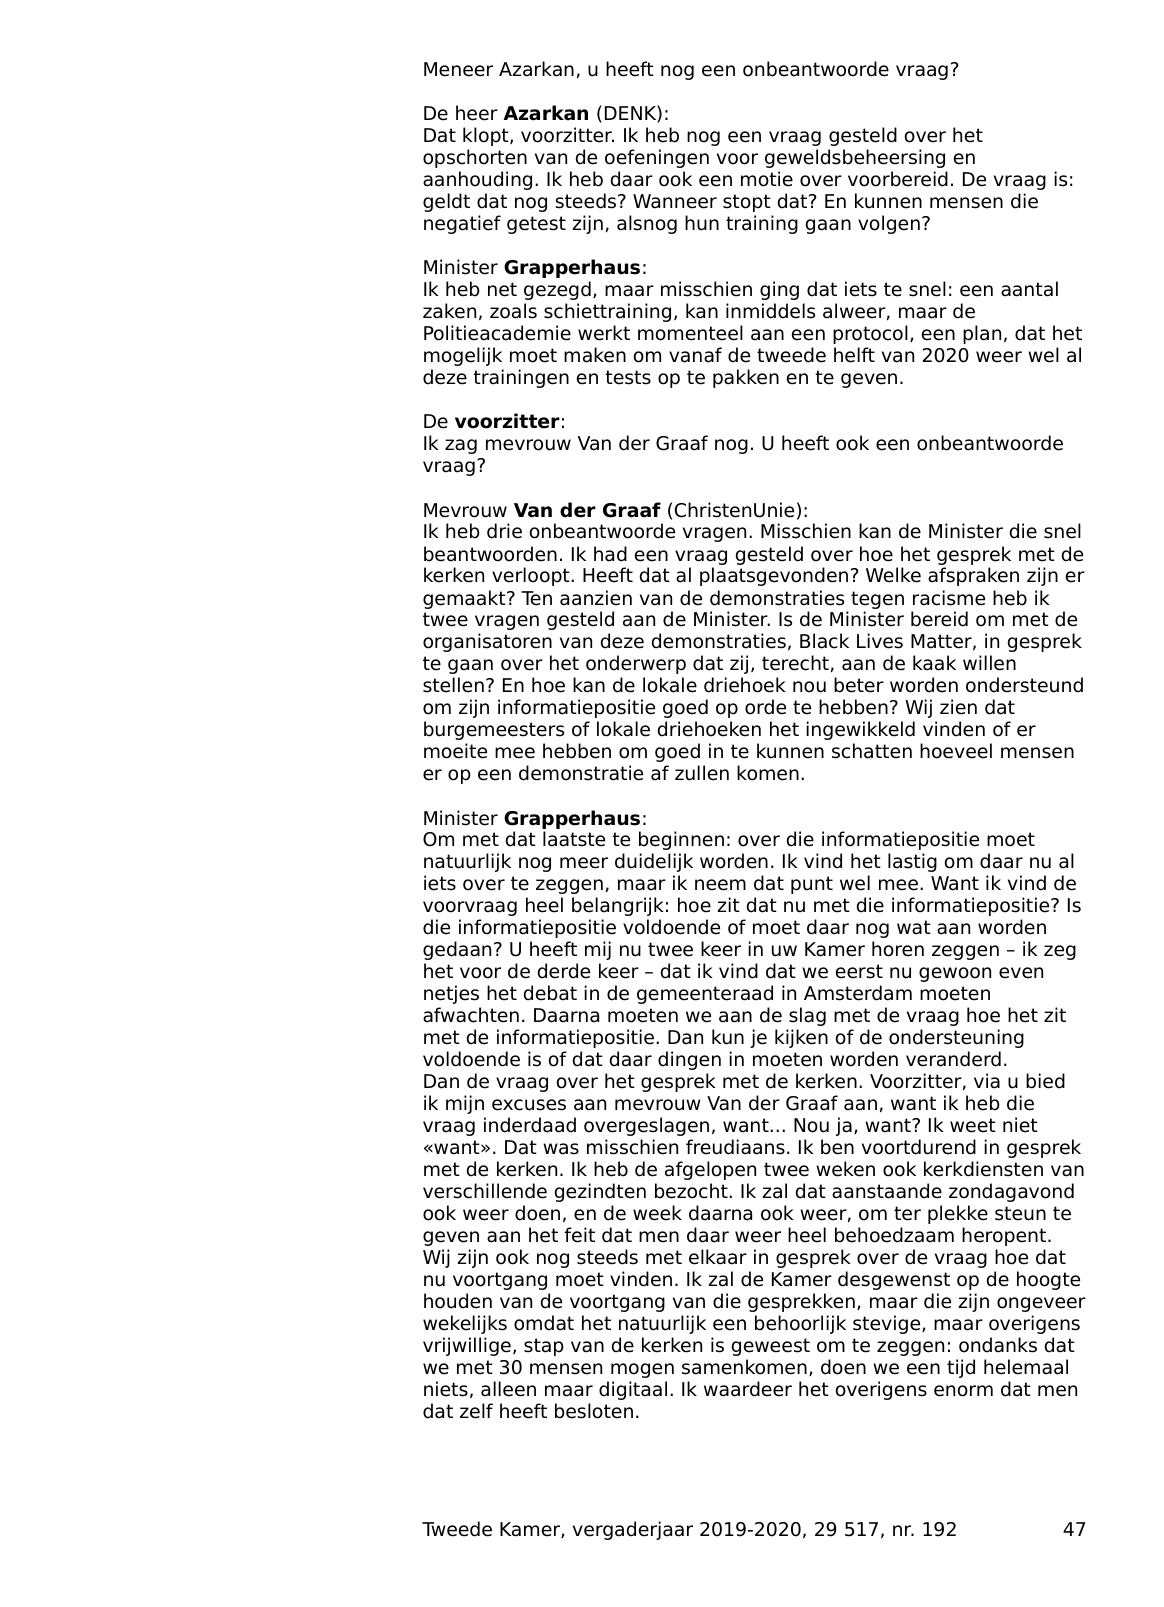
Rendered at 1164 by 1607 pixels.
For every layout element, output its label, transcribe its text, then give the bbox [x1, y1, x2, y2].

text Dat klopt, voorzitter. Ik heb nog een vraag gesteld over het opschorten van de oefeningen voor geweldsbeheersing en aanhouding. Ik heb daar ook een motie over voorbereid. De vraag is: geldt dat nog steeds? Wanneer stopt dat? En kunnen mensen die negatief getest zijn, alsnog hun training gaan volgen? [422, 125, 1087, 235]
text Ik heb net gezegd, maar misschien ging dat iets te snel: een aantal zaken, zoals schiettraining, kan inmiddels alweer, maar de Politieacademie werkt momenteel aan een protocol, een plan, dat het mogelijk moet maken om vanaf de tweede helft van 2020 weer wel al deze trainingen en tests op te pakken en te geven. [422, 279, 1087, 389]
text Ik heb drie onbeantwoorde vragen. Misschien kan de Minister die snel beantwoorden. Ik had een vraag gesteld over hoe het gesprek met de kerken verloopt. Heeft dat al plaatsgevonden? Welke afspraken zijn er gemaakt? Ten aanzien van de demonstraties tegen racisme heb ik twee vragen gesteld aan de Minister. Is de Minister bereid om met de organisatoren van deze demonstraties, Black Lives Matter, in gesprek te gaan over het onderwerp dat zij, terecht, aan de kaak willen stellen? En hoe kan de lokale driehoek nou beter worden ondersteund om zijn informatiepositie goed op orde te hebben? Wij zien dat burgemeesters of lokale driehoeken het ingewikkeld vinden of er moeite mee hebben om goed in te kunnen schatten hoeveel mensen er op een demonstratie af zullen komen. [422, 521, 1087, 785]
text Ik zag mevrouw Van der Graaf nog. U heeft ook een onbeantwoorde vraag? [422, 433, 1087, 477]
text Minister Grapperhaus: [422, 257, 1087, 279]
text Om met dat laatste te beginnen: over die informatiepositie moet natuurlijk nog meer duidelijk worden. Ik vind het lastig om daar nu al iets over te zeggen, maar ik neem dat punt wel mee. Want ik vind de voorvraag heel belangrijk: hoe zit dat nu met die informatiepositie? Is die informatiepositie voldoende of moet daar nog wat aan worden gedaan? U heeft mij nu twee keer in uw Kamer horen zeggen – ik zeg het voor de derde keer – dat ik vind dat we eerst nu gewoon even netjes het debat in de gemeenteraad in Amsterdam moeten afwachten. Daarna moeten we aan de slag met de vraag hoe het zit met de informatiepositie. Dan kun je kijken of de ondersteuning voldoende is of dat daar dingen in moeten worden veranderd. [422, 829, 1087, 1071]
text Meneer Azarkan, u heeft nog een onbeantwoorde vraag? [422, 59, 1087, 81]
text Mevrouw Van der Graaf (ChristenUnie): [422, 499, 1087, 521]
text De heer Azarkan (DENK): [422, 103, 1087, 125]
text De voorzitter: [422, 411, 1087, 433]
text Dan de vraag over het gesprek met de kerken. Voorzitter, via u bied ik mijn excuses aan mevrouw Van der Graaf aan, want ik heb die vraag inderdaad overgeslagen, want... Nou ja, want? Ik weet niet «want». Dat was misschien freudiaans. Ik ben voortdurend in gesprek met de kerken. Ik heb de afgelopen twee weken ook kerkdiensten van verschillende gezindten bezocht. Ik zal dat aanstaande zondagavond ook weer doen, en de week daarna ook weer, om ter plekke steun te geven aan het feit dat men daar weer heel behoedzaam heropent. Wij zijn ook nog steeds met elkaar in gesprek over de vraag hoe dat nu voortgang moet vinden. Ik zal de Kamer desgewenst op de hoogte houden van de voortgang van die gesprekken, maar die zijn ongeveer wekelijks omdat het natuurlijk een behoorlijk stevige, maar overigens vrijwillige, stap van de kerken is geweest om te zeggen: ondanks dat we met 30 mensen mogen samenkomen, doen we een tijd helemaal niets, alleen maar digitaal. Ik waardeer het overigens enorm dat men dat zelf heeft besloten. [422, 1071, 1087, 1423]
text Minister Grapperhaus: [422, 807, 1087, 829]
